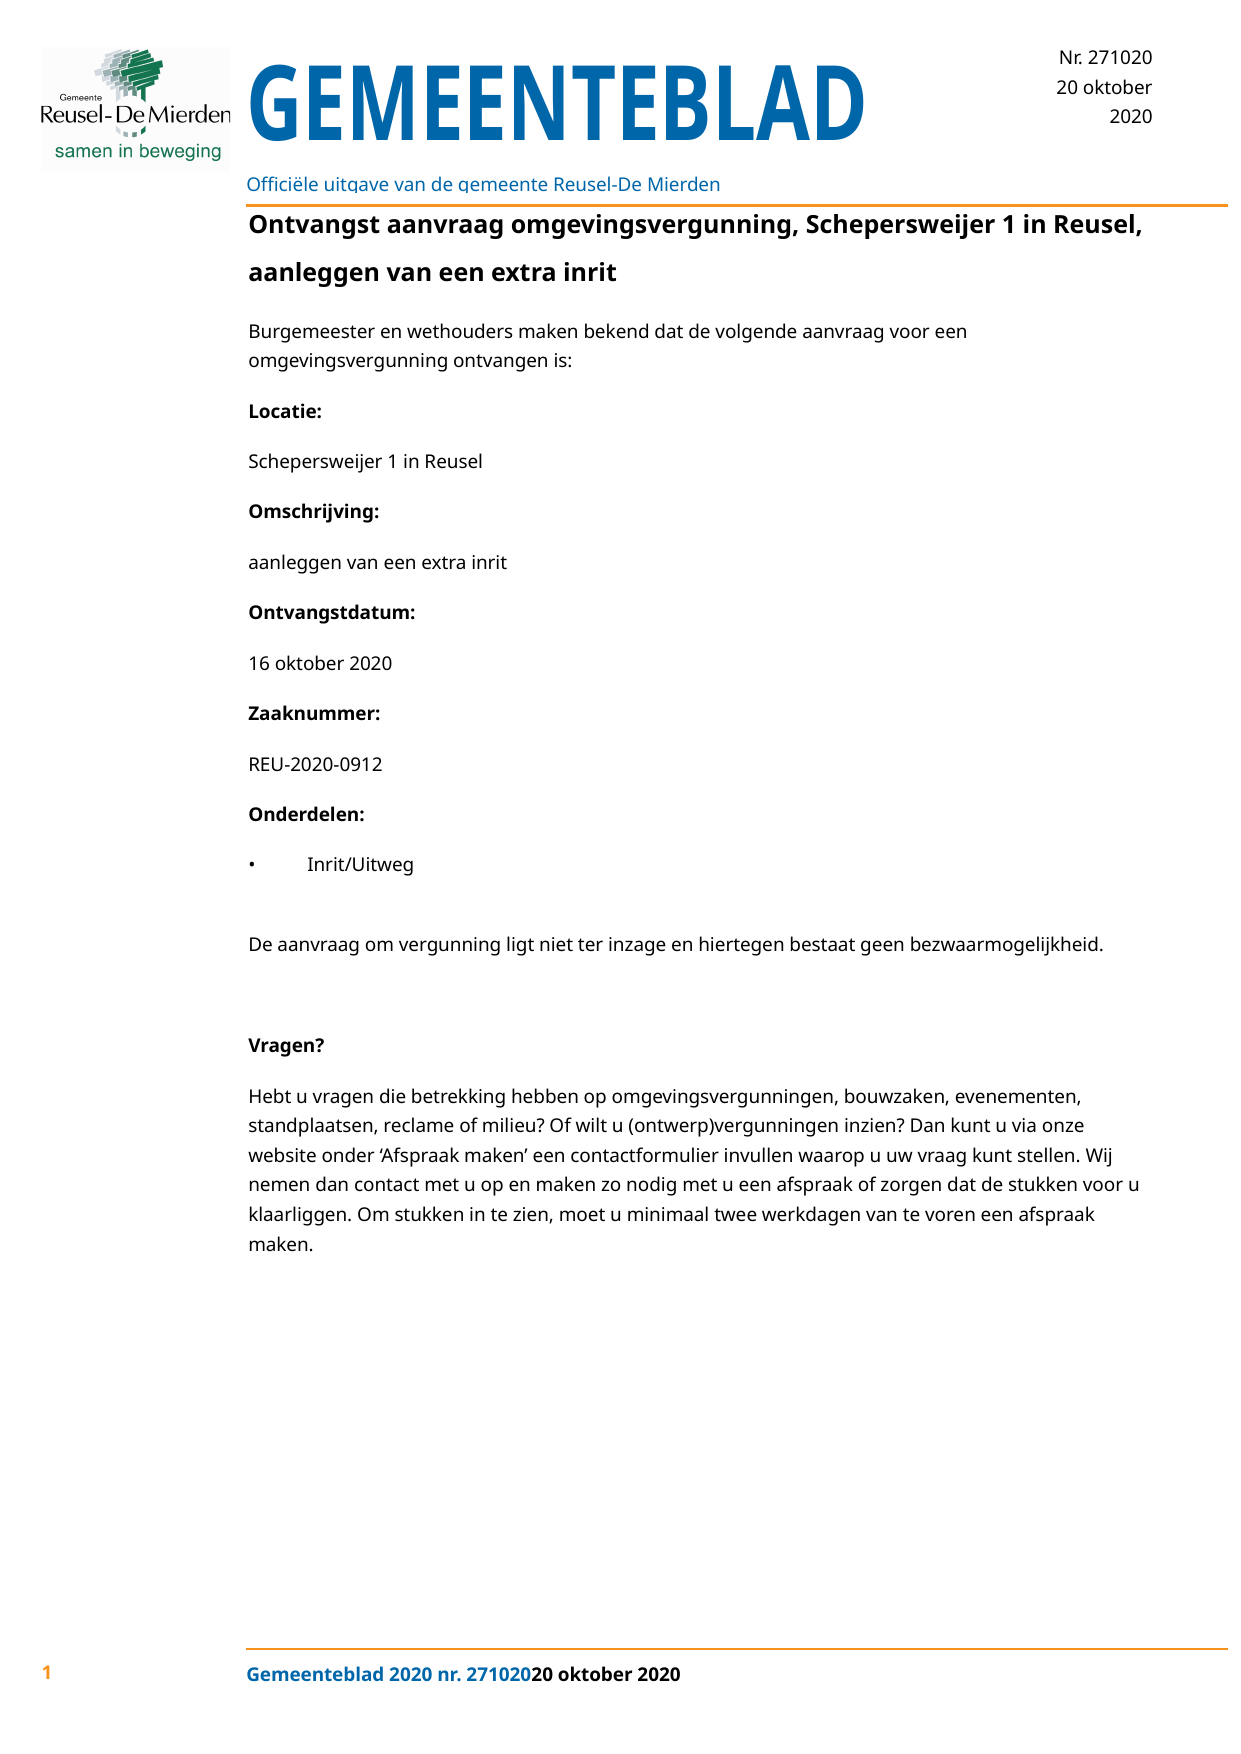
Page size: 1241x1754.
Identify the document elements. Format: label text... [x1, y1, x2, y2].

text Omschrijving: [248, 499, 1152, 524]
picture [41, 47, 231, 172]
text aanleggen van een extra inrit [248, 549, 1152, 575]
text Onderdelen: [248, 801, 1152, 827]
list Inrit/Uitweg [248, 852, 1152, 877]
text Vragen? [248, 1032, 1152, 1058]
text Ontvangst aanvraag omgevingsvergunning, Schepersweijer 1 in Reusel, aanleggen van een extra inrit [248, 207, 1152, 288]
text 16 oktober 2020 [248, 650, 1152, 676]
text Locatie: [248, 398, 1152, 424]
text Burgemeester en wethouders maken bekend dat de volgende aanvraag voor een omgevingsvergunning ontvangen is: [248, 318, 1152, 373]
text Hebt u vragen die betrekking hebben op omgevingsvergunningen, bouwzaken, evenementen, standplaatsen, reclame of milieu? Of wilt u (ontwerp)vergunningen inzien? Dan kunt u via onze website onder ‘Afspraak maken’ een contactformulier invullen waarop u uw vraag kunt stellen. Wij nemen dan contact met u op en maken zo nodig met u een afspraak of zorgen dat de stukken voor u klaarliggen. Om stukken in te zien, moet u minimaal twee werkdagen van te voren een afspraak maken. [248, 1083, 1152, 1257]
text Ontvangstdatum: [248, 599, 1152, 625]
text Schepersweijer 1 in Reusel [248, 448, 1152, 474]
text REU-2020-0912 [248, 751, 1152, 777]
text Zaaknummer: [248, 700, 1152, 726]
text De aanvraag om vergunning ligt niet ter inzage en hiertegen bestaat geen bezwaarmogelijkheid. [248, 932, 1152, 957]
